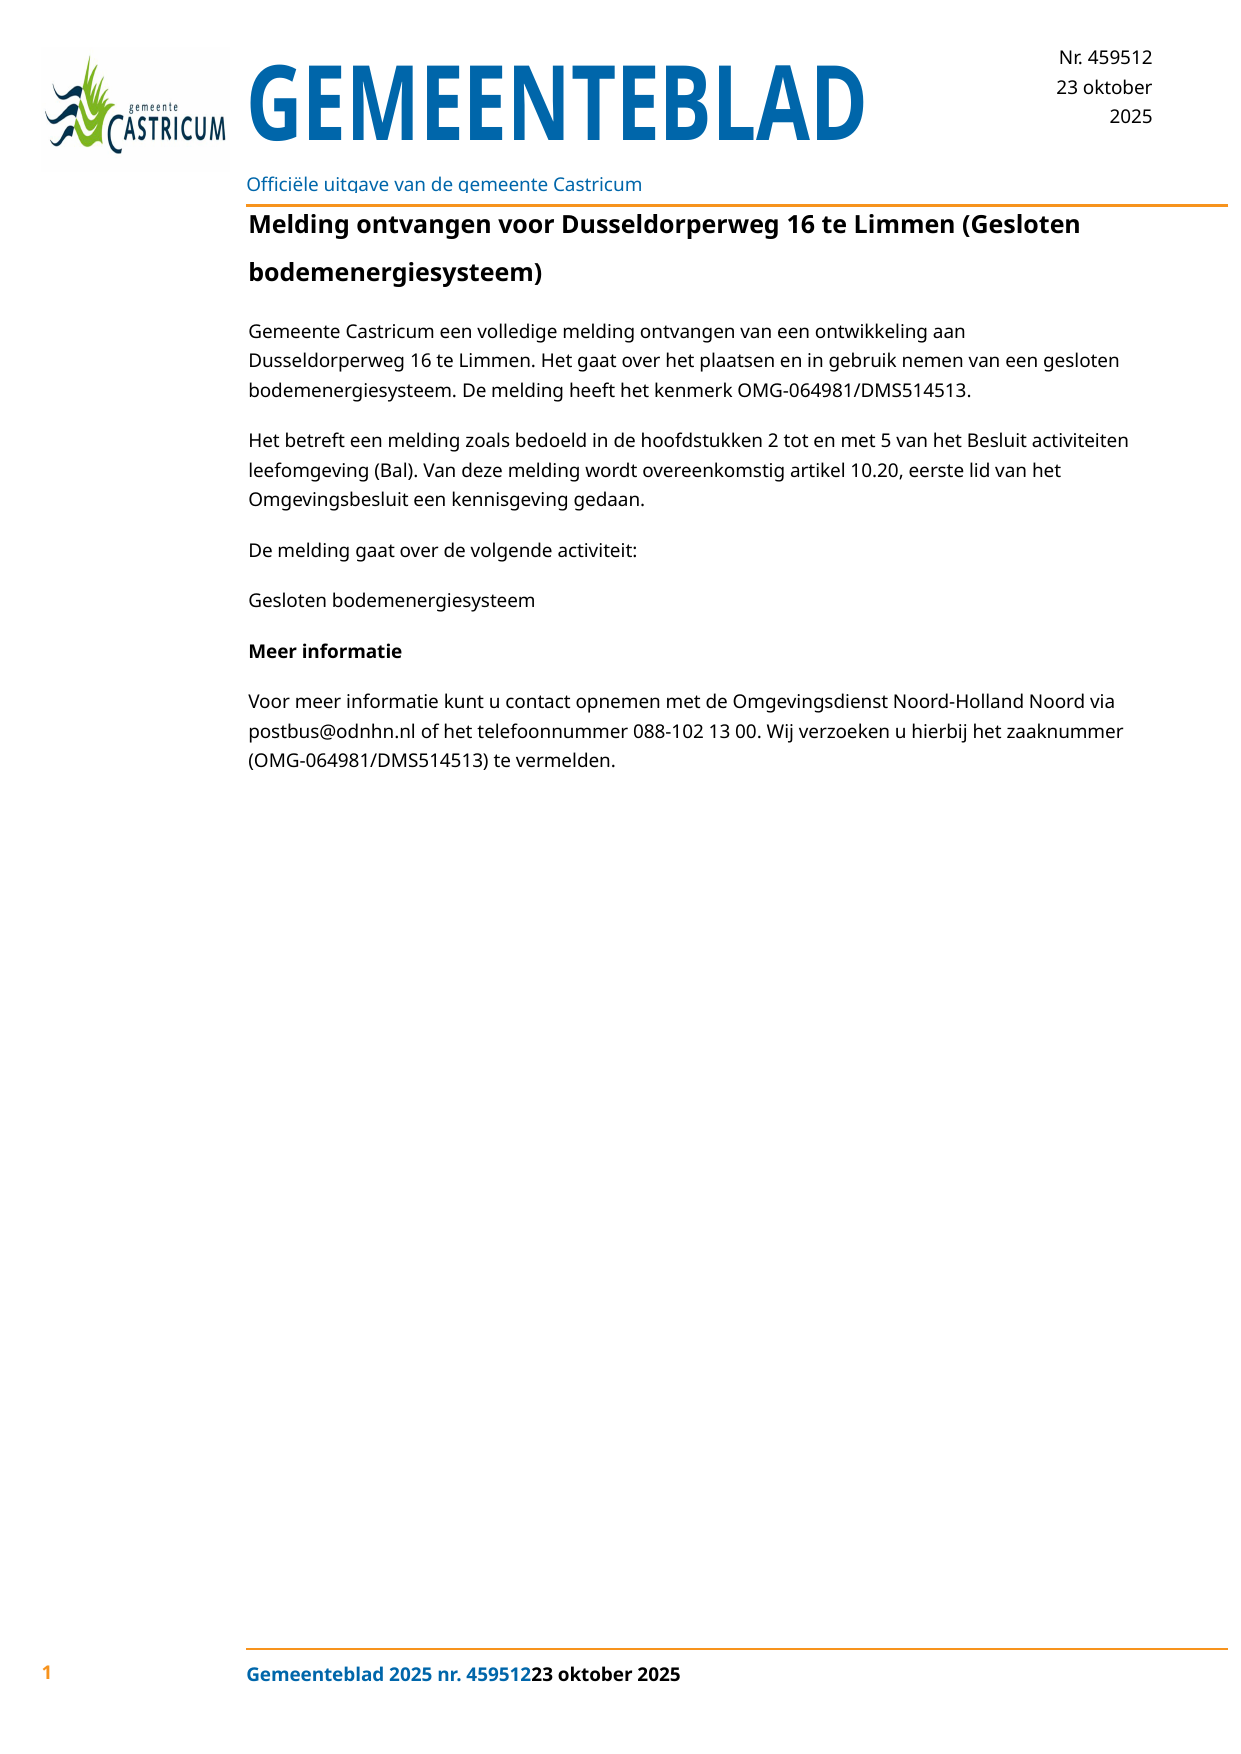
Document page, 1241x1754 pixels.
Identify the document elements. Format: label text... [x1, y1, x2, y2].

text Voor meer informatie kunt u contact opnemen met de Omgevingsdienst Noord-Holland Noord via postbus@odnhn.nl of het telefoonnummer 088-102 13 00. Wij verzoeken u hierbij het zaaknummer (OMG-064981/DMS514513) te vermelden. [248, 688, 1152, 773]
text Het betreft een melding zoals bedoeld in de hoofdstukken 2 tot en met 5 van het Besluit activiteiten leefomgeving (Bal). Van deze melding wordt overeenkomstig artikel 10.20, eerste lid van het Omgevingsbesluit een kennisgeving gedaan. [248, 427, 1152, 512]
text Gesloten bodemenergiesysteem [248, 587, 1152, 613]
text Meer informatie [248, 638, 1152, 664]
picture [41, 47, 231, 172]
text De melding gaat over de volgende activiteit: [248, 537, 1152, 563]
text Melding ontvangen voor Dusseldorperweg 16 te Limmen (Gesloten bodemenergiesysteem) [248, 207, 1152, 288]
text Gemeente Castricum een volledige melding ontvangen van een ontwikkeling aan Dusseldorperweg 16 te Limmen. Het gaat over het plaatsen en in gebruik nemen van een gesloten bodemenergiesysteem. De melding heeft het kenmerk OMG-064981/DMS514513. [248, 318, 1152, 403]
